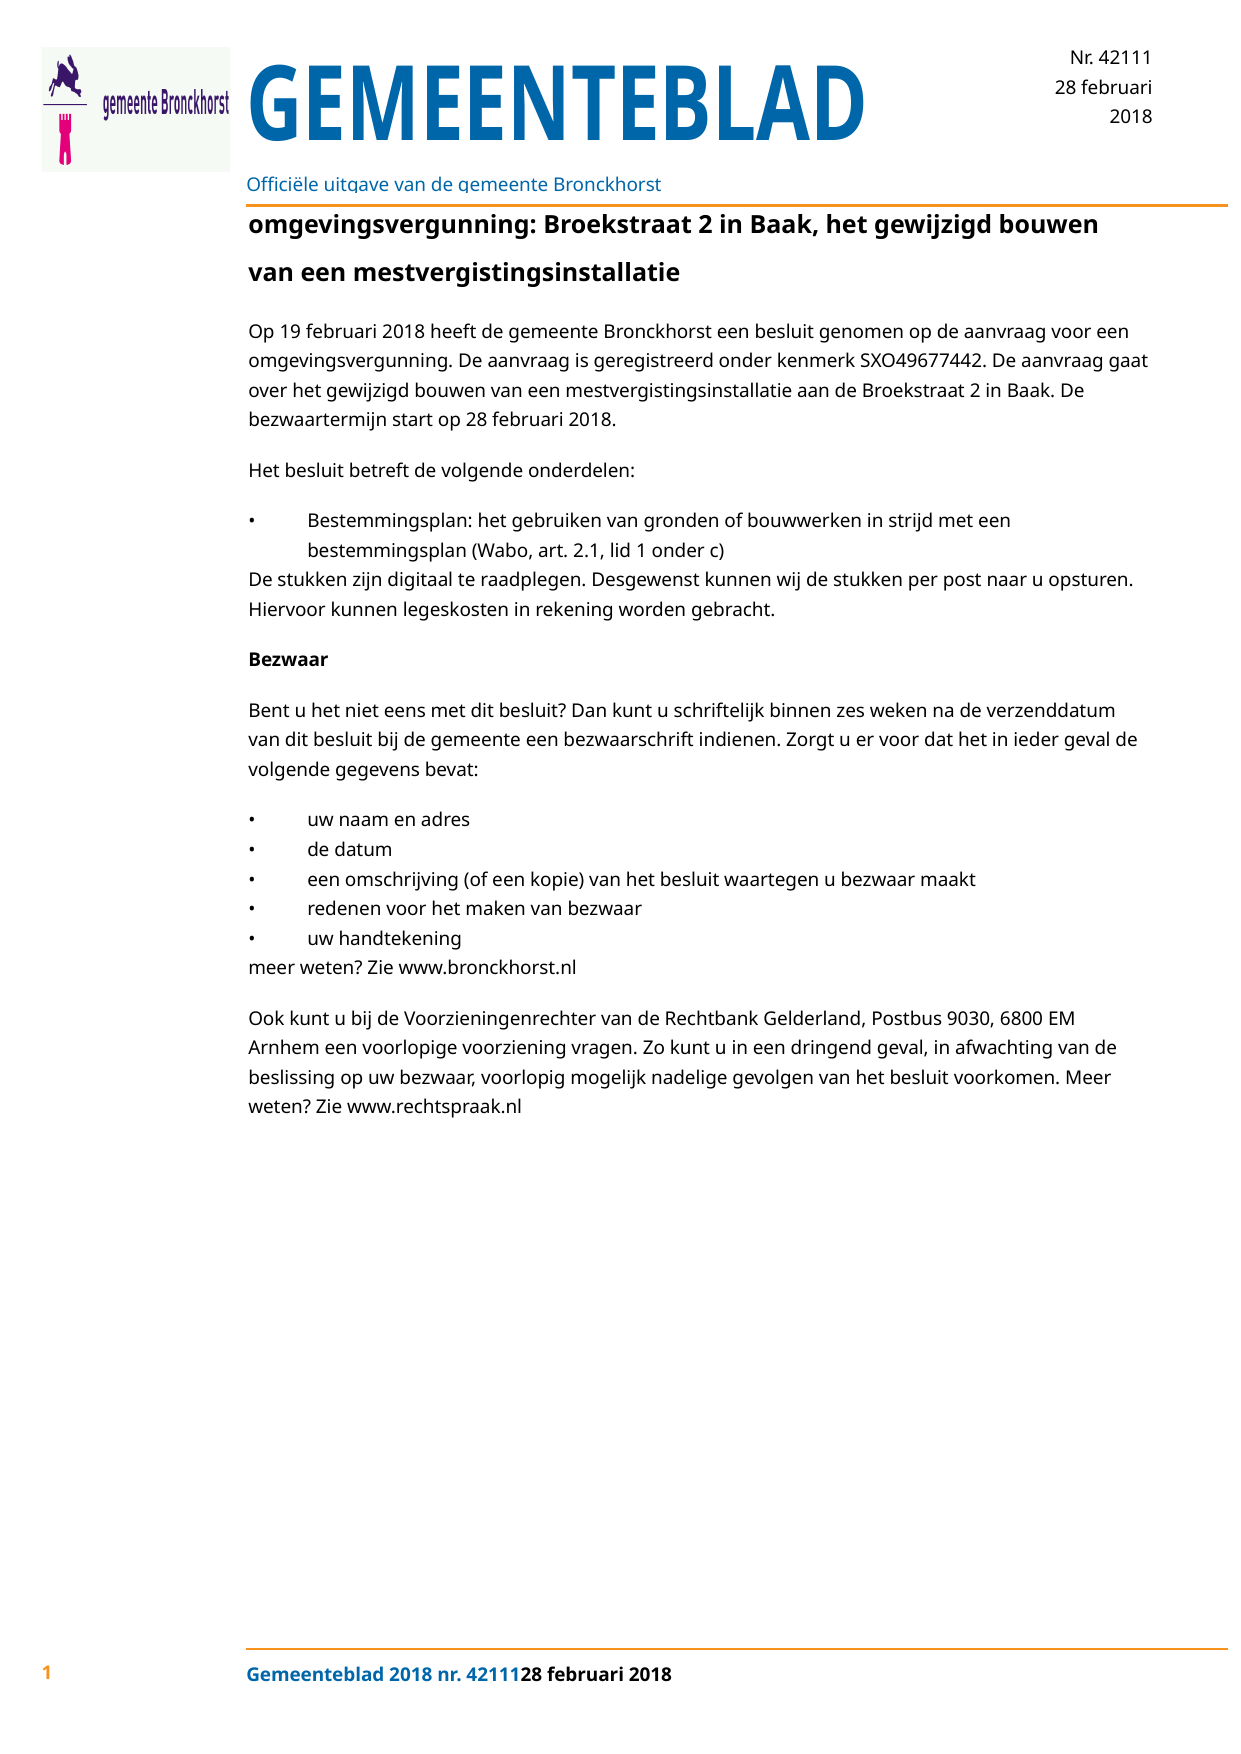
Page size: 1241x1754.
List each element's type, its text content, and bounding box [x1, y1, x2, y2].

picture [41, 47, 231, 172]
text Op 19 februari 2018 heeft de gemeente Bronckhorst een besluit genomen op de aanvraag voor een omgevingsvergunning. De aanvraag is geregistreerd onder kenmerk SXO49677442. De aanvraag gaat over het gewijzigd bouwen van een mestvergistingsinstallatie aan de Broekstraat 2 in Baak. De bezwaartermijn start op 28 februari 2018. [248, 318, 1152, 432]
text meer weten? Zie www.bronckhorst.nl [248, 954, 1152, 980]
text omgevingsvergunning: Broekstraat 2 in Baak, het gewijzigd bouwen van een mestvergistingsinstallatie [248, 207, 1152, 288]
text Ook kunt u bij de Voorzieningenrechter van de Rechtbank Gelderland, Postbus 9030, 6800 EM Arnhem een voorlopige voorziening vragen. Zo kunt u in een dringend geval, in afwachting van de beslissing op uw bezwaar, voorlopig mogelijk nadelige gevolgen van het besluit voorkomen. Meer weten? Zie www.rechtspraak.nl [248, 1005, 1152, 1119]
text Bezwaar [248, 647, 1152, 672]
text Het besluit betreft de volgende onderdelen: [248, 457, 1152, 483]
list Bestemmingsplan: het gebruiken van gronden of bouwwerken in strijd met een bestemmingsplan (Wabo, art. 2.1, lid 1 onder c) [248, 507, 1152, 563]
list een omschrijving (of een kopie) van het besluit waartegen u bezwaar maakt [248, 866, 1152, 892]
list uw handtekening [248, 925, 1152, 951]
list de datum [248, 836, 1152, 862]
list uw naam en adres [248, 807, 1152, 832]
text Bent u het niet eens met dit besluit? Dan kunt u schriftelijk binnen zes weken na de verzenddatum van dit besluit bij de gemeente een bezwaarschrift indienen. Zorgt u er voor dat het in ieder geval de volgende gegevens bevat: [248, 697, 1152, 782]
text De stukken zijn digitaal te raadplegen. Desgewenst kunnen wij de stukken per post naar u opsturen. Hiervoor kunnen legeskosten in rekening worden gebracht. [248, 567, 1152, 622]
list redenen voor het maken van bezwaar [248, 895, 1152, 921]
